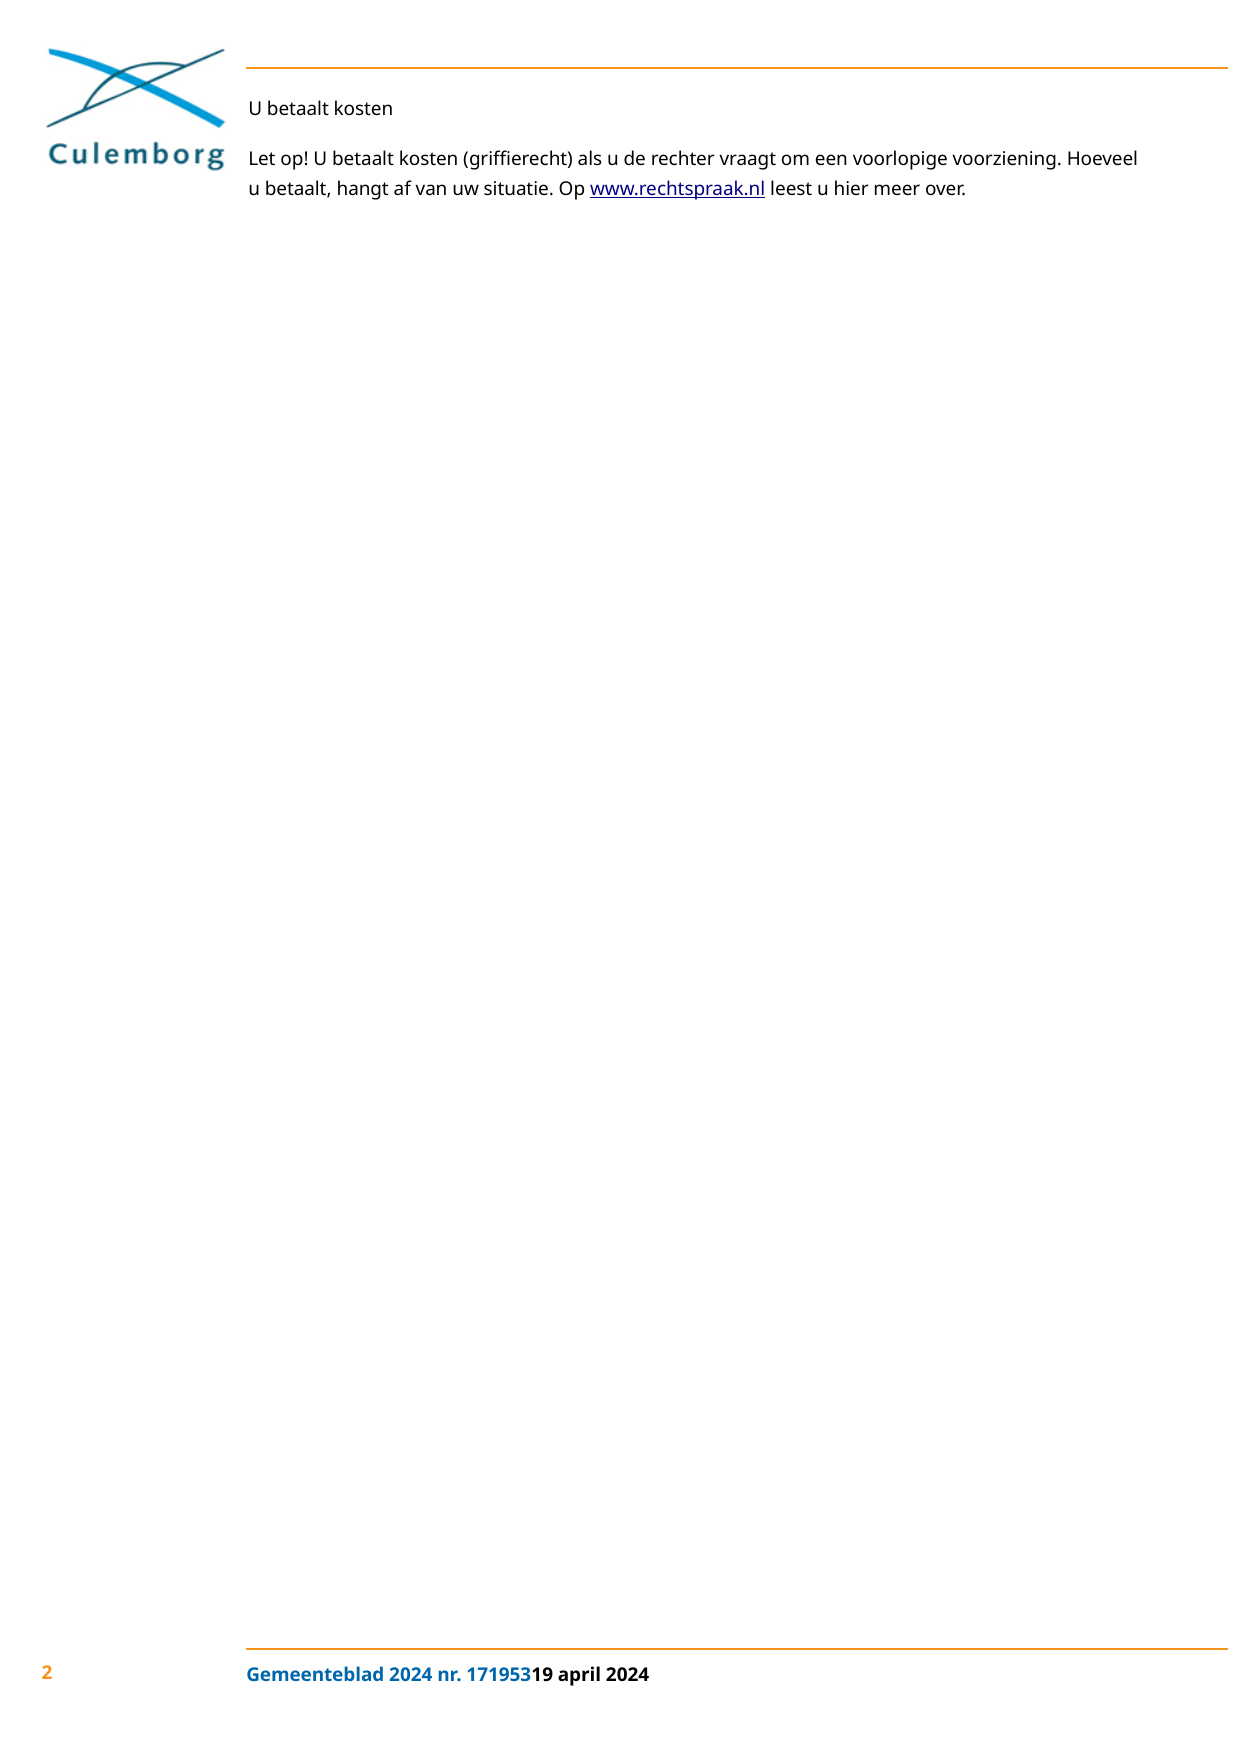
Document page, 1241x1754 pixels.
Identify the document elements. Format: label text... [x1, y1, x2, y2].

text Let op! U betaalt kosten (griffierecht) als u de rechter vraagt om een voorlopige voorziening. Hoeveel u betaalt, hangt af van uw situatie. Op www.rechtspraak.nl leest u hier meer over. [248, 145, 1152, 201]
picture [41, 47, 231, 172]
text U betaalt kosten [248, 95, 1152, 121]
